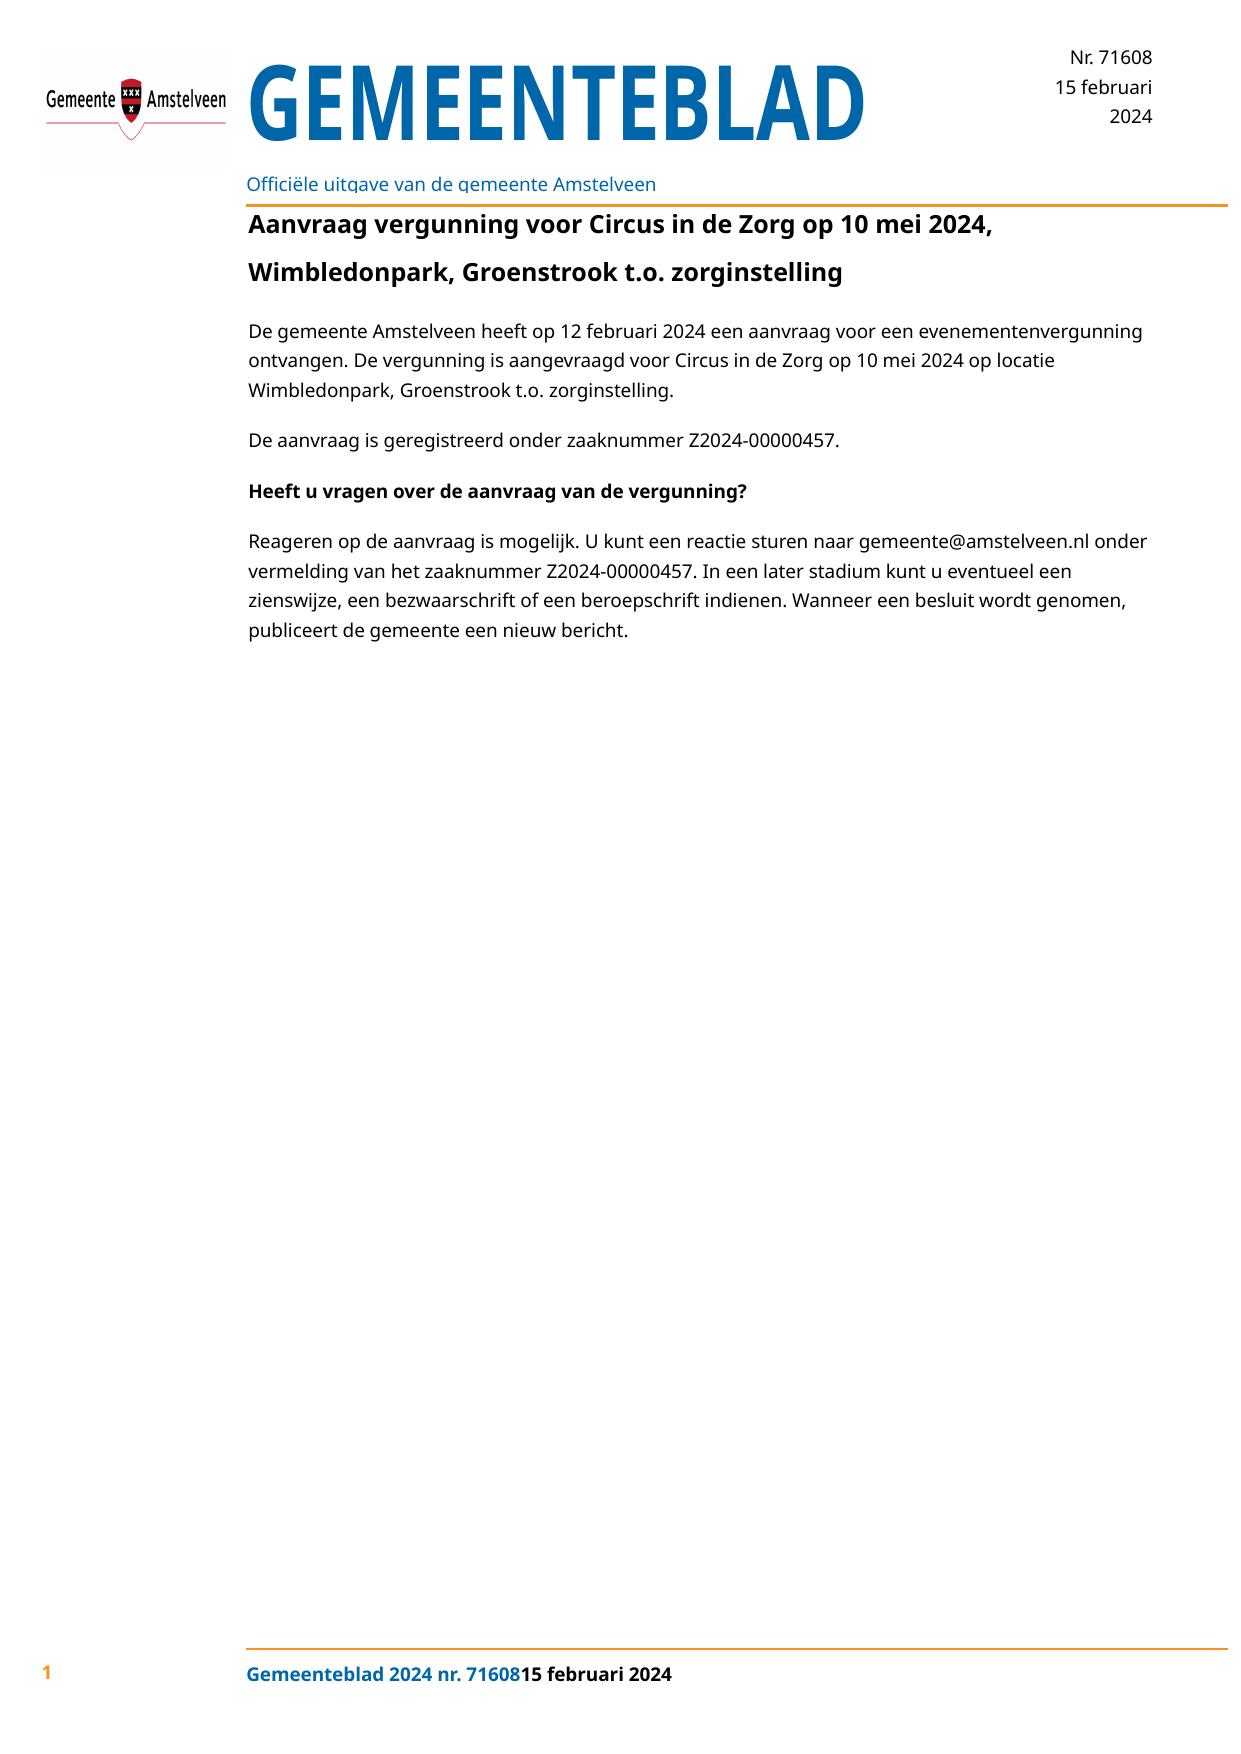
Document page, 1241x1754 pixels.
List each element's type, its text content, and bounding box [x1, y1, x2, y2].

picture [41, 47, 231, 172]
text De aanvraag is geregistreerd onder zaaknummer Z2024-00000457. [248, 427, 1152, 453]
text Heeft u vragen over de aanvraag van de vergunning? [248, 478, 1152, 504]
text De gemeente Amstelveen heeft op 12 februari 2024 een aanvraag voor een evenementenvergunning ontvangen. De vergunning is aangevraagd voor Circus in de Zorg op 10 mei 2024 op locatie Wimbledonpark, Groenstrook t.o. zorginstelling. [248, 318, 1152, 403]
text Reageren op de aanvraag is mogelijk. U kunt een reactie sturen naar gemeente@amstelveen.nl onder vermelding van het zaaknummer Z2024-00000457. In een later stadium kunt u eventueel een zienswijze, een bezwaarschrift of een beroepschrift indienen. Wanneer een besluit wordt genomen, publiceert de gemeente een nieuw bericht. [248, 528, 1152, 643]
text Aanvraag vergunning voor Circus in de Zorg op 10 mei 2024, Wimbledonpark, Groenstrook t.o. zorginstelling [248, 207, 1152, 288]
